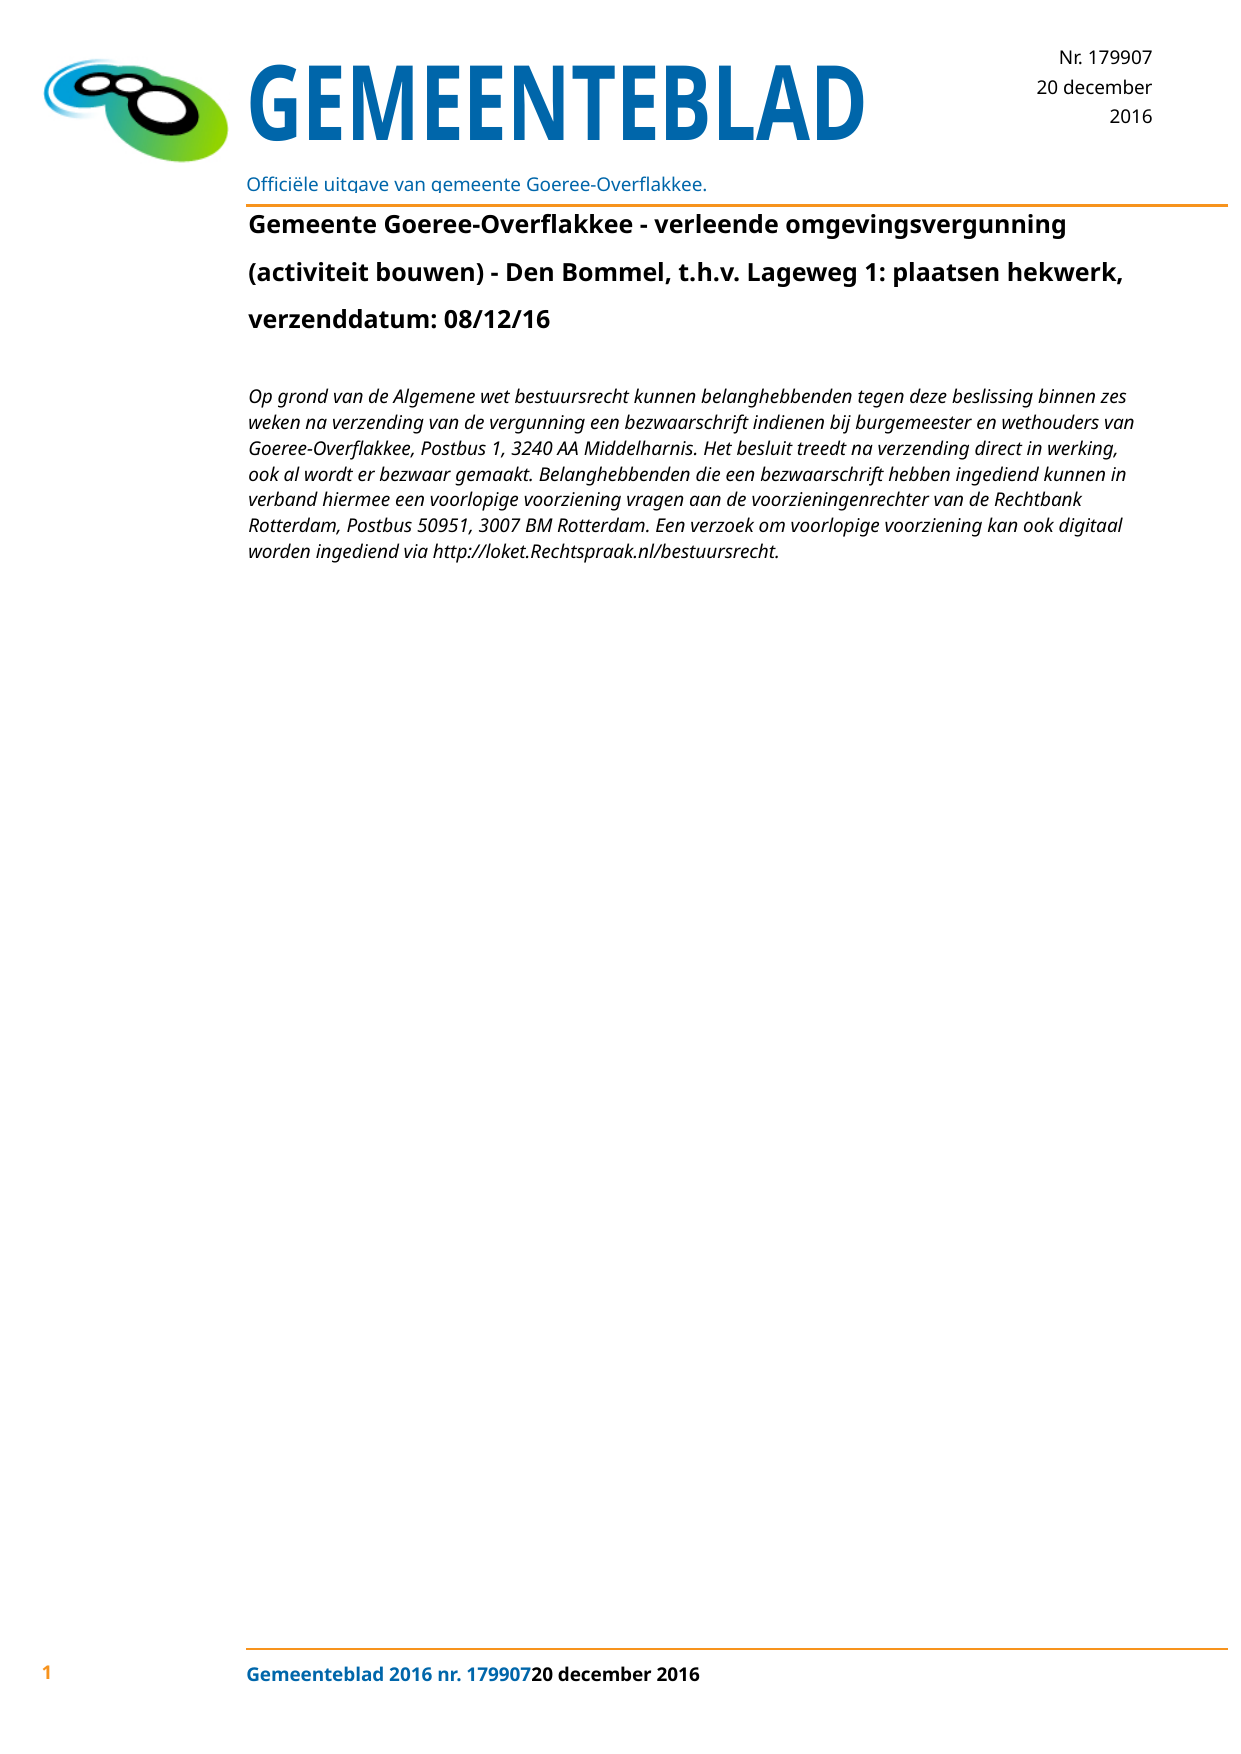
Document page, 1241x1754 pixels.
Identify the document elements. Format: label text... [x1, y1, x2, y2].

text Op grond van de Algemene wet bestuursrecht kunnen belanghebbenden tegen deze beslissing binnen zes weken na verzending van de vergunning een bezwaarschrift indienen bij burgemeester en wethouders van Goeree-Overflakkee, Postbus 1, 3240 AA Middelharnis. Het besluit treedt na verzending direct in werking, ook al wordt er bezwaar gemaakt. Belanghebbenden die een bezwaarschrift hebben ingediend kunnen in verband hiermee een voorlopige voorziening vragen aan de voorzieningenrechter van de Rechtbank Rotterdam, Postbus 50951, 3007 BM Rotterdam. Een verzoek om voorlopige voorziening kan ook digitaal worden ingediend via http://loket.Rechtspraak.nl/bestuursrecht. [248, 384, 1152, 564]
picture [41, 47, 231, 172]
text Gemeente Goeree-Overflakkee - verleende omgevingsvergunning (activiteit bouwen) - Den Bommel, t.h.v. Lageweg 1: plaatsen hekwerk, verzenddatum: 08/12/16 [248, 207, 1152, 336]
